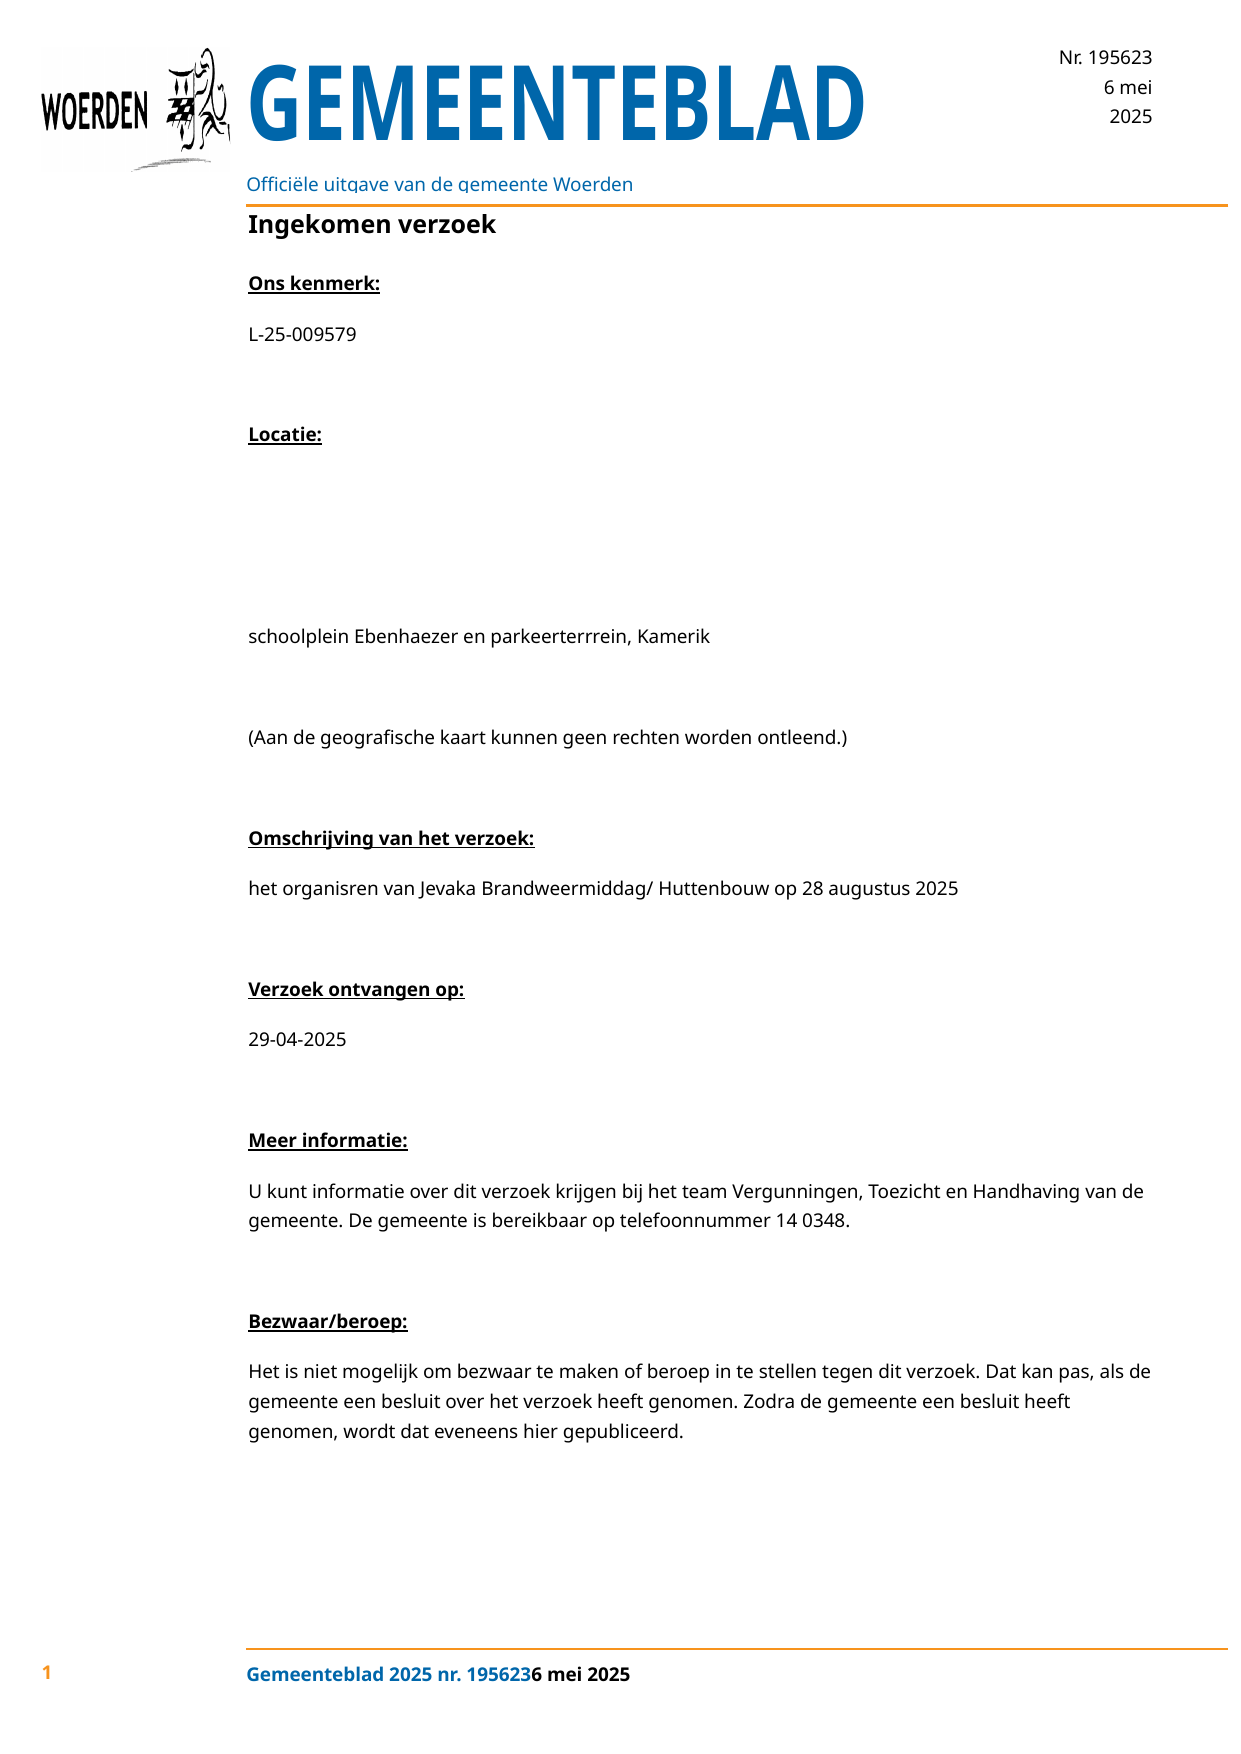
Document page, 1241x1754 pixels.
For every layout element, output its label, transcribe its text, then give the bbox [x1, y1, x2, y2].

text U kunt informatie over dit verzoek krijgen bij het team Vergunningen, Toezicht en Handhaving van de gemeente. De gemeente is bereikbaar op telefoonnummer 14 0348. [248, 1178, 1152, 1233]
text Meer informatie: [248, 1127, 1152, 1153]
text Het is niet mogelijk om bezwaar te maken of beroep in te stellen tegen dit verzoek. Dat kan pas, als de gemeente een besluit over het verzoek heeft genomen. Zodra de gemeente een besluit heeft genomen, wordt dat eveneens hier gepubliceerd. [248, 1359, 1152, 1443]
text schoolplein Ebenhaezer en parkeerterrrein, Kamerik [248, 623, 1152, 649]
text 29-04-2025 [248, 1027, 1152, 1052]
text Locatie: [248, 422, 1152, 447]
text Ingekomen verzoek [248, 207, 1152, 241]
text het organisren van Jevaka Brandweermiddag/ Huttenbouw op 28 augustus 2025 [248, 875, 1152, 901]
text L-25-009579 [248, 321, 1152, 346]
picture [41, 47, 231, 172]
text Ons kenmerk: [248, 270, 1152, 296]
text (Aan de geografische kaart kunnen geen rechten worden ontleend.) [248, 724, 1152, 750]
text Omschrijving van het verzoek: [248, 825, 1152, 851]
text Bezwaar/beroep: [248, 1308, 1152, 1334]
text Verzoek ontvangen op: [248, 976, 1152, 1002]
